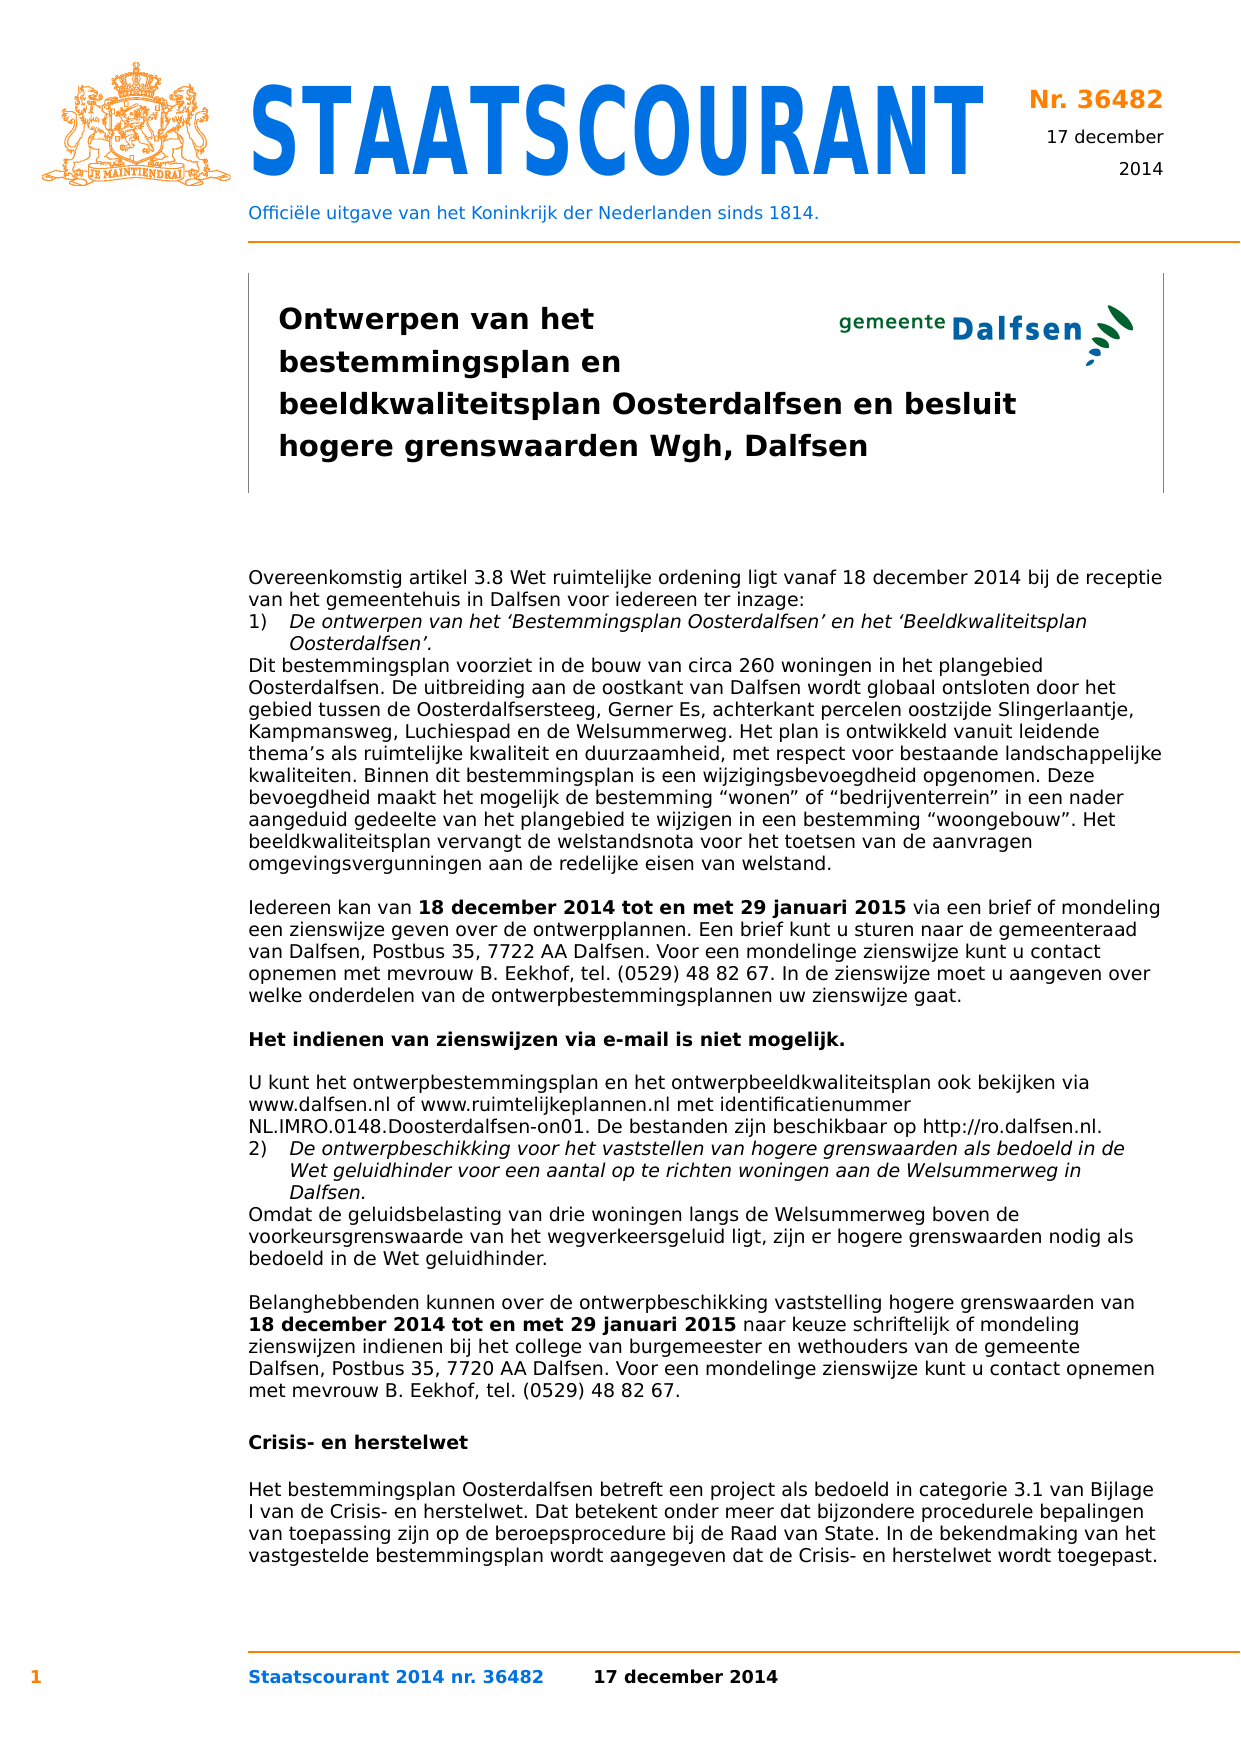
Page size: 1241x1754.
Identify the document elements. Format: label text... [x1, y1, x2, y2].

text 1) De ontwerpen van het ‘Bestemmingsplan Oosterdalfsen’ en het ‘Beeldkwaliteitsplan Oosterdalfsen’. [248, 611, 1163, 655]
text Het indienen van zienswijzen via e-mail is niet mogelijk. [248, 1028, 1163, 1050]
text Belanghebbenden kunnen over de ontwerpbeschikking vaststelling hogere grenswaarden van 18 december 2014 tot en met 29 januari 2015 naar keuze schriftelijk of mondeling zienswijzen indienen bij het college van burgemeester en wethouders van de gemeente Dalfsen, Postbus 35, 7720 AA Dalfsen. Voor een mondelinge zienswijze kunt u contact opnemen met mevrouw B. Eekhof, tel. (0529) 48 82 67. [248, 1292, 1163, 1402]
table_header [25, 62, 248, 241]
picture [838, 302, 1134, 368]
text Iedereen kan van 18 december 2014 tot en met 29 januari 2015 via een brief of mondeling een zienswijze geven over de ontwerpplannen. Een brief kunt u sturen naar de gemeenteraad van Dalfsen, Postbus 35, 7722 AA Dalfsen. Voor een mondelinge zienswijze kunt u contact opnemen met mevrouw B. Eekhof, tel. (0529) 48 82 67. In de zienswijze moet u aangeven over welke onderdelen van de ontwerpbestemmingsplannen uw zienswijze gaat. [248, 897, 1163, 1007]
text Dit bestemmingsplan voorziet in de bouw van circa 260 woningen in het plangebied Oosterdalfsen. De uitbreiding aan de oostkant van Dalfsen wordt globaal ontsloten door het gebied tussen de Oosterdalfsersteeg, Gerner Es, achterkant percelen oostzijde Slingerlaantje, Kampmansweg, Luchiespad en de Welsummerweg. Het plan is ontwikkeld vanuit leidende thema’s als ruimtelijke kwaliteit en duurzaamheid, met respect voor bestaande landschappelijke kwaliteiten. Binnen dit bestemmingsplan is een wijzigingsbevoegdheid opgenomen. Deze bevoegdheid maakt het mogelijk de bestemming “wonen” of “bedrijventerrein” in een nader aangeduid gedeelte van het plangebied te wijzigen in een bestemming “woongebouw”. Het beeldkwaliteitsplan vervangt de welstandsnota voor het toetsen van de aanvragen omgevingsvergunningen aan de redelijke eisen van welstand. [248, 655, 1163, 875]
text 2) De ontwerpbeschikking voor het vaststellen van hogere grenswaarden als bedoeld in de Wet geluidhinder voor een aantal op te richten woningen aan de Welsummerweg in Dalfsen. [248, 1138, 1163, 1204]
subtitle Ontwerpen van het bestemmingsplan en beeldkwaliteitsplan Oosterdalfsen en besluit hogere grenswaarden Wgh, Dalfsen [249, 273, 1163, 493]
subtitle Crisis- en herstelwet [248, 1432, 1163, 1454]
table_cell 2014 [998, 153, 1240, 203]
text U kunt het ontwerpbestemmingsplan en het ontwerpbeeldkwaliteitsplan ook bekijken via www.dalfsen.nl of www.ruimtelijkeplannen.nl met identificatienummer NL.IMRO.0148.Doosterdalfsen-on01. De bestanden zijn beschikbaar op http://ro.dalfsen.nl. [248, 1072, 1163, 1138]
text Overeenkomstig artikel 3.8 Wet ruimtelijke ordening ligt vanaf 18 december 2014 bij de receptie van het gemeentehuis in Dalfsen voor iedereen ter inzage: [248, 567, 1163, 611]
text Het bestemmingsplan Oosterdalfsen betreft een project als bedoeld in categorie 3.1 van Bijlage I van de Crisis- en herstelwet. Dat betekent onder meer dat bijzondere procedurele bepalingen van toepassing zijn op de beroepsprocedure bij de Raad van State. In de bekendmaking van het vastgestelde bestemmingsplan wordt aangegeven dat de Crisis- en herstelwet wordt toegepast. [248, 1479, 1163, 1567]
picture [41, 62, 231, 186]
table_header Nr. 36482 [998, 62, 1240, 121]
table_header STAATSCOURANT [248, 62, 998, 203]
table_cell Officiële uitgave van het Koninkrijk der Nederlanden sinds 1814. [248, 203, 1240, 241]
text Omdat de geluidsbelasting van drie woningen langs de Welsummerweg boven de voorkeursgrenswaarde van het wegverkeersgeluid ligt, zijn er hogere grenswaarden nodig als bedoeld in de Wet geluidhinder. [248, 1204, 1163, 1270]
table_cell 17 december [998, 121, 1240, 153]
